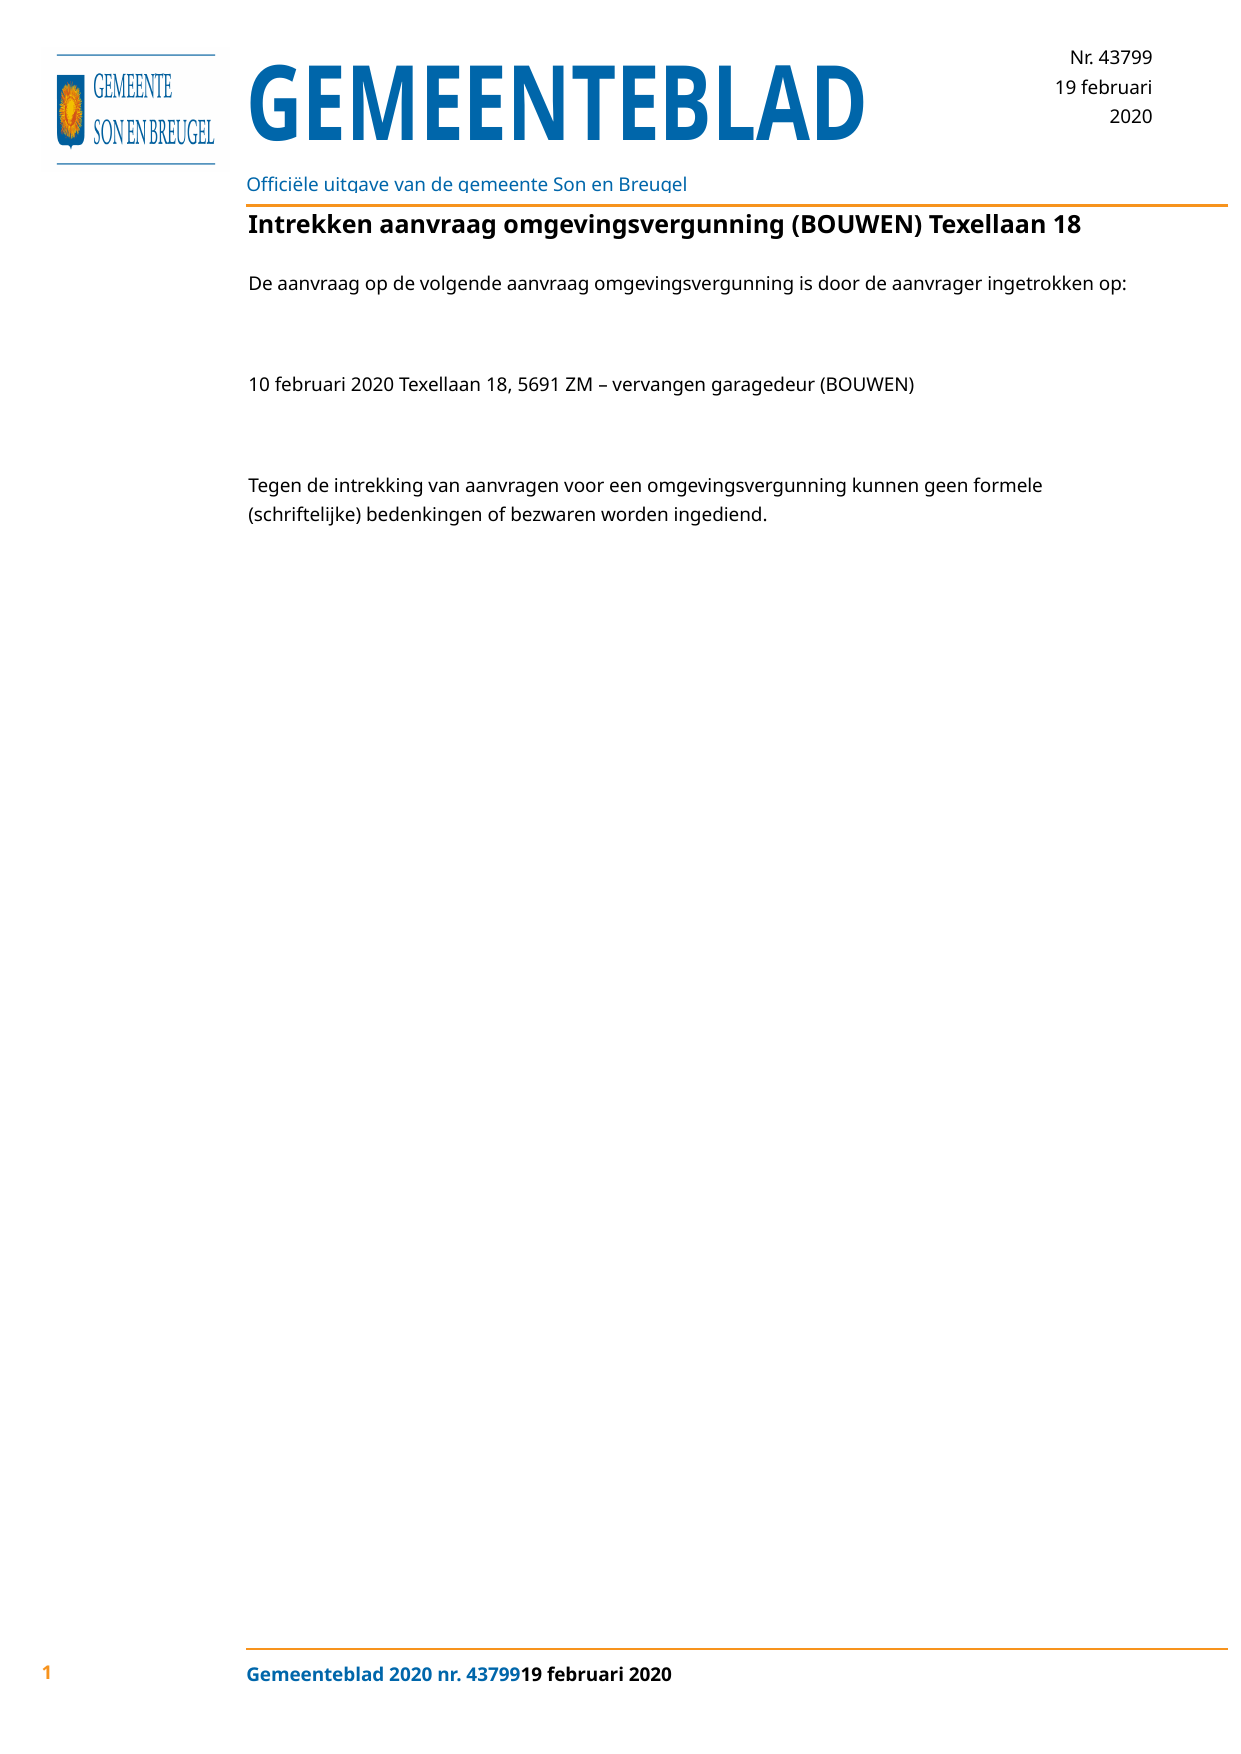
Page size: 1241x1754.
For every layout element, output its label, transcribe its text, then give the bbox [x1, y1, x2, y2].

text 10 februari 2020 Texellaan 18, 5691 ZM – vervangen garagedeur (BOUWEN) [248, 371, 1152, 397]
text De aanvraag op de volgende aanvraag omgevingsvergunning is door de aanvrager ingetrokken op: [248, 270, 1152, 296]
text Tegen de intrekking van aanvragen voor een omgevingsvergunning kunnen geen formele (schriftelijke) bedenkingen of bezwaren worden ingediend. [248, 472, 1152, 527]
text Intrekken aanvraag omgevingsvergunning (BOUWEN) Texellaan 18 [248, 207, 1152, 241]
picture [41, 47, 231, 172]
